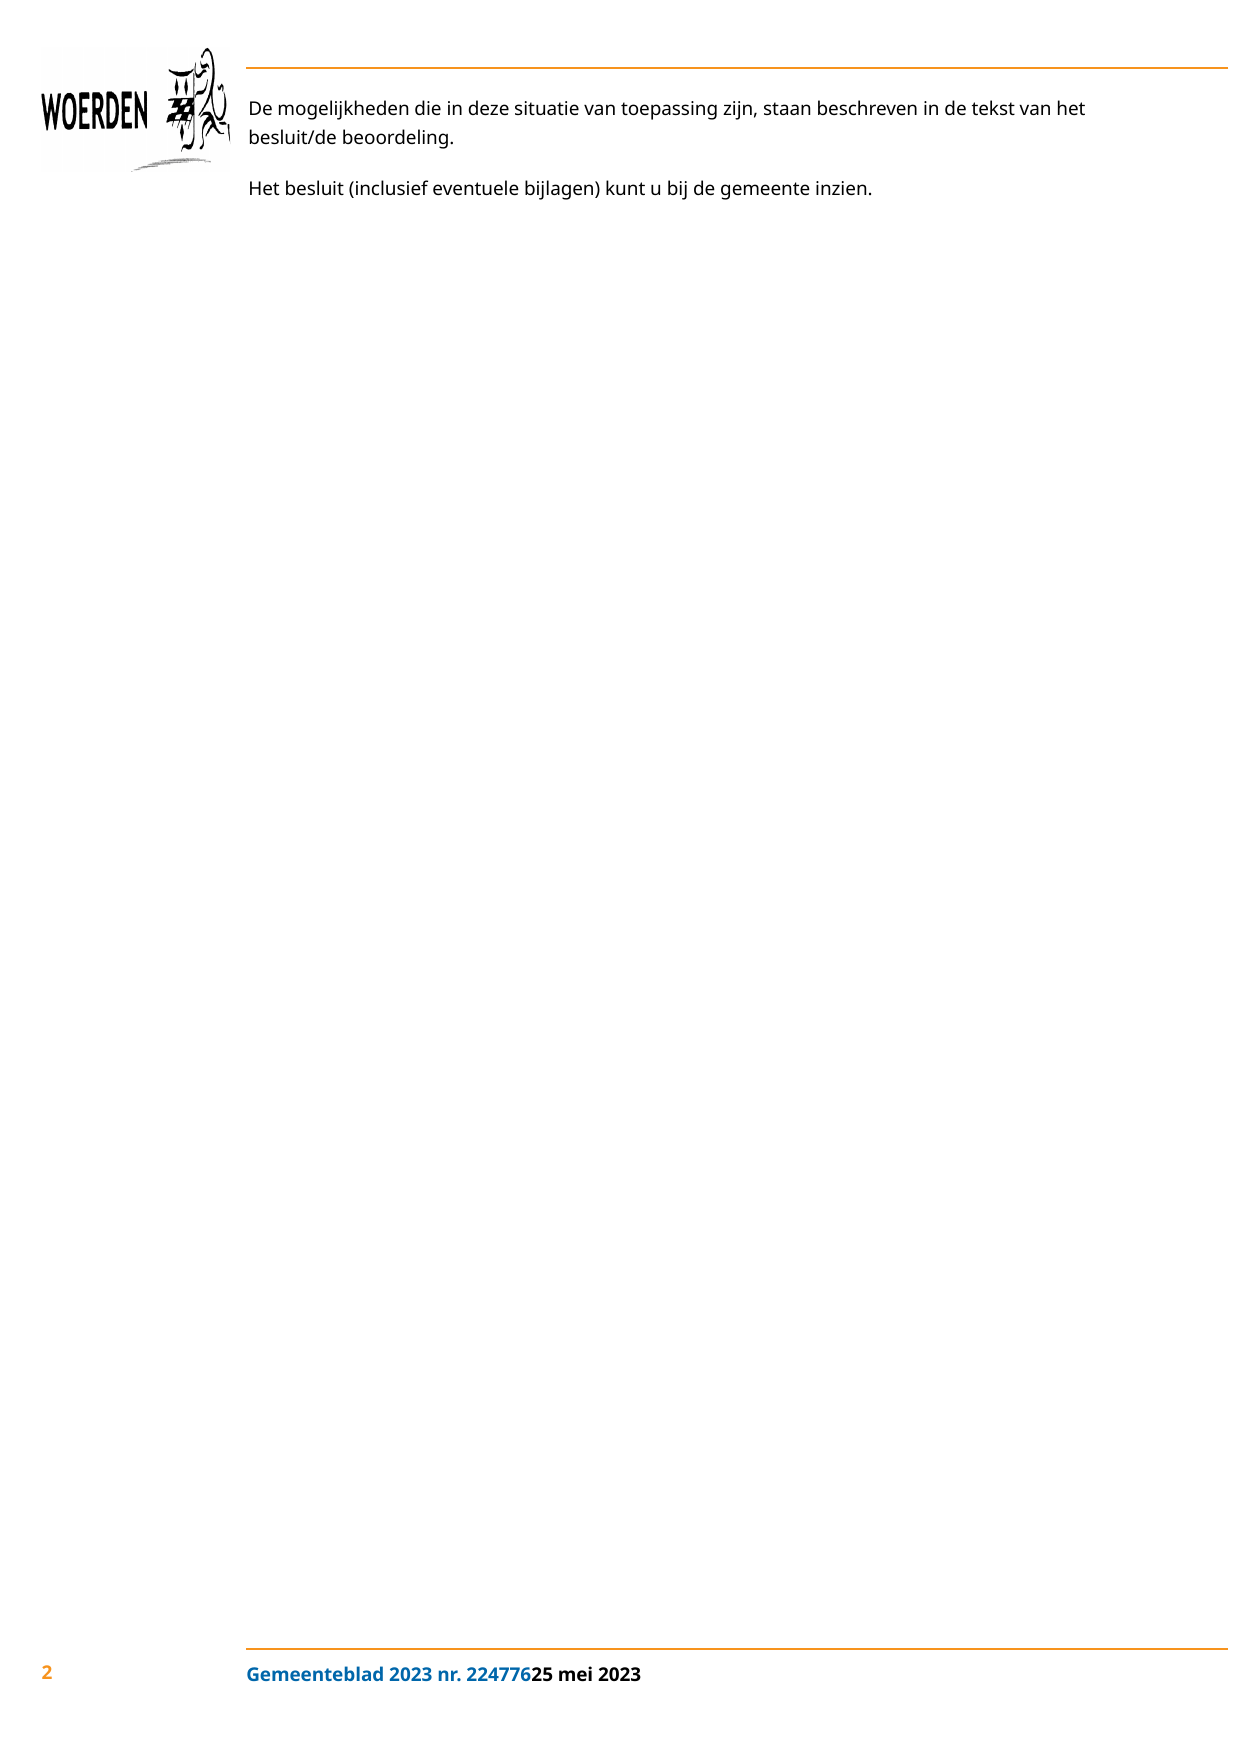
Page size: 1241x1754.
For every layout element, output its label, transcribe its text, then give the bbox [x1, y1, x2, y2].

text Het besluit (inclusief eventuele bijlagen) kunt u bij de gemeente inzien. [248, 175, 1152, 201]
picture [41, 47, 231, 172]
text De mogelijkheden die in deze situatie van toepassing zijn, staan beschreven in de tekst van het besluit/de beoordeling. [248, 95, 1152, 150]
